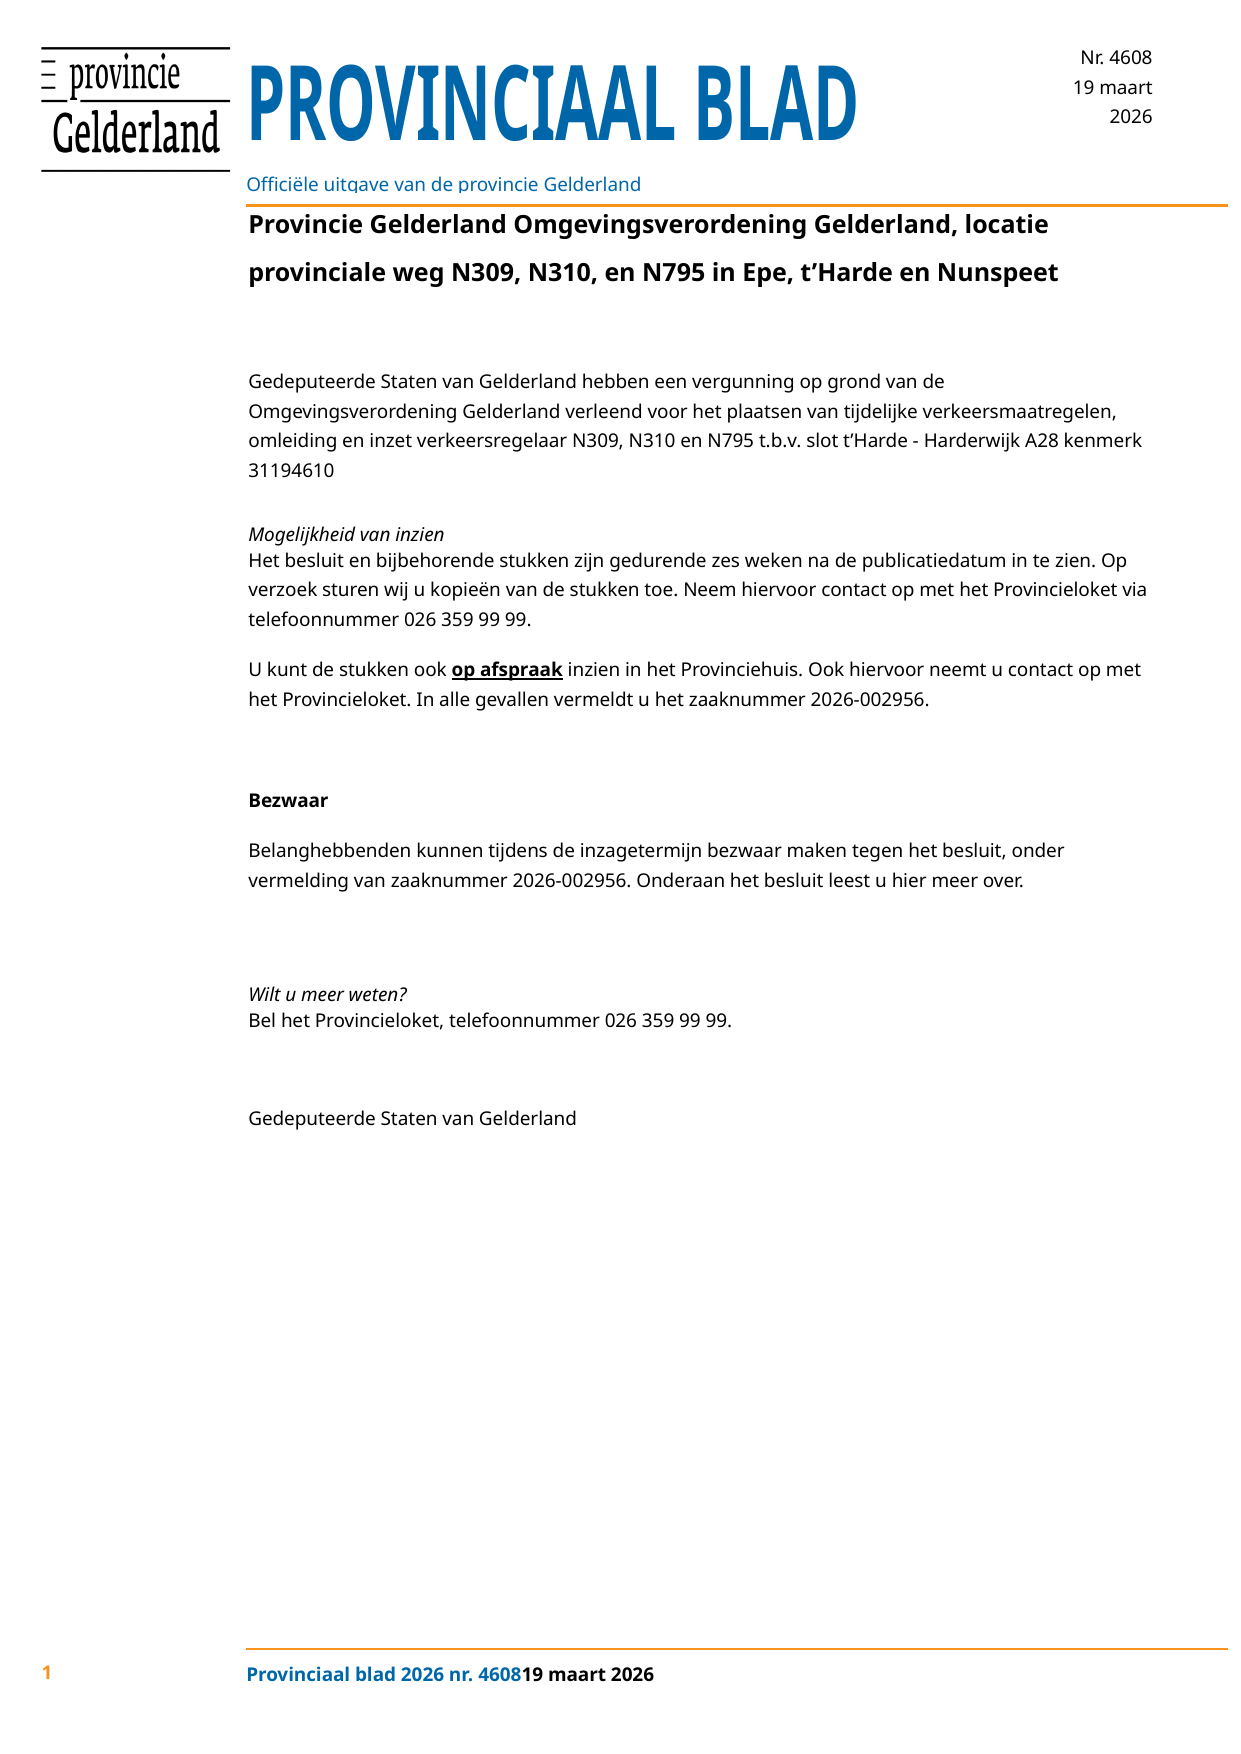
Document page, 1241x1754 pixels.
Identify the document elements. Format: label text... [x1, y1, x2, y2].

text Bel het Provincieloket, telefoonnummer 026 359 99 99. [248, 1007, 1152, 1033]
text Gedeputeerde Staten van Gelderland hebben een vergunning op grond van de Omgevingsverordening Gelderland verleend voor het plaatsen van tijdelijke verkeersmaatregelen, omleiding en inzet verkeersregelaar N309, N310 en N795 t.b.v. slot t’Harde - Harderwijk A28 kenmerk 31194610 [248, 368, 1152, 483]
text Mogelijkheid van inzien [248, 521, 1152, 547]
picture [41, 47, 231, 172]
text Bezwaar [248, 787, 1152, 812]
text Wilt u meer weten? [248, 981, 1152, 1007]
text U kunt de stukken ook op afspraak inzien in het Provinciehuis. Ook hiervoor neemt u contact op met het Provincieloket. In alle gevallen vermeldt u het zaaknummer 2026-002956. [248, 656, 1152, 712]
text Belanghebbenden kunnen tijdens de inzagetermijn bezwaar maken tegen het besluit, onder vermelding van zaaknummer 2026-002956. Onderaan het besluit leest u hier meer over. [248, 837, 1152, 892]
text Provincie Gelderland Omgevingsverordening Gelderland, locatie provinciale weg N309, N310, en N795 in Epe, t’Harde en Nunspeet [248, 207, 1152, 288]
text Het besluit en bijbehorende stukken zijn gedurende zes weken na de publicatiedatum in te zien. Op verzoek sturen wij u kopieën van de stukken toe. Neem hiervoor contact op met het Provincieloket via telefoonnummer 026 359 99 99. [248, 547, 1152, 632]
text Gedeputeerde Staten van Gelderland [248, 1105, 1152, 1131]
